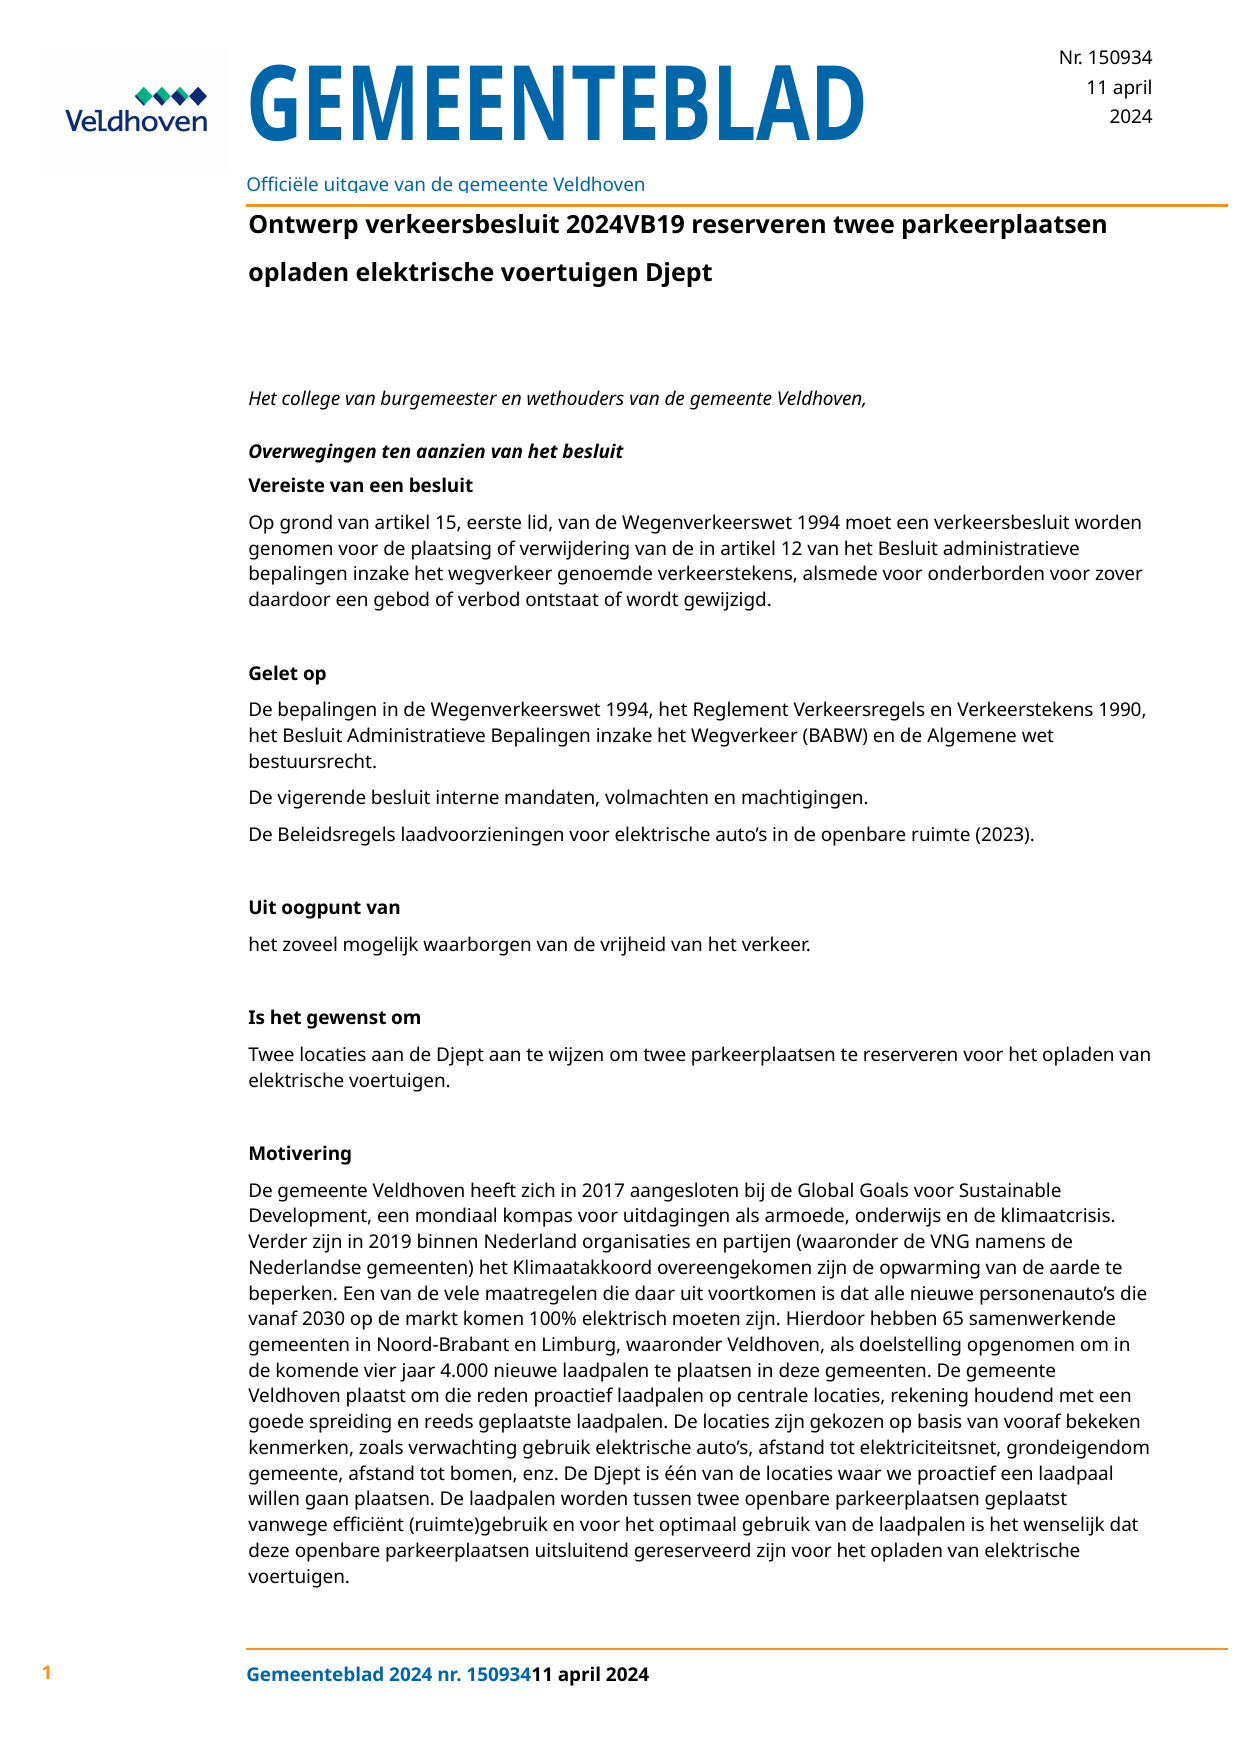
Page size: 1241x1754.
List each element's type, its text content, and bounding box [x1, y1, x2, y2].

picture [41, 47, 231, 172]
text Twee locaties aan de Djept aan te wijzen om twee parkeerplaatsen te reserveren voor het opladen van elektrische voertuigen. [248, 1041, 1152, 1093]
text Overwegingen ten aanzien van het besluit [248, 438, 1152, 464]
text De bepalingen in de Wegenverkeerswet 1994, het Reglement Verkeersregels en Verkeerstekens 1990, het Besluit Administratieve Bepalingen inzake het Wegverkeer (BABW) en de Algemene wet bestuursrecht. [248, 696, 1152, 773]
text De gemeente Veldhoven heeft zich in 2017 aangesloten bij de Global Goals voor Sustainable Development, een mondiaal kompas voor uitdagingen als armoede, onderwijs en de klimaatcrisis. Verder zijn in 2019 binnen Nederland organisaties en partijen (waaronder de VNG namens de Nederlandse gemeenten) het Klimaatakkoord overeengekomen zijn de opwarming van de aarde te beperken. Een van de vele maatregelen die daar uit voortkomen is dat alle nieuwe personenauto’s die vanaf 2030 op de markt komen 100% elektrisch moeten zijn. Hierdoor hebben 65 samenwerkende gemeenten in Noord-Brabant en Limburg, waaronder Veldhoven, als doelstelling opgenomen om in de komende vier jaar 4.000 nieuwe laadpalen te plaatsen in deze gemeenten. De gemeente Veldhoven plaatst om die reden proactief laadpalen op centrale locaties, rekening houdend met een goede spreiding en reeds geplaatste laadpalen. De locaties zijn gekozen op basis van vooraf bekeken kenmerken, zoals verwachting gebruik elektrische auto’s, afstand tot elektriciteitsnet, grondeigendom gemeente, afstand tot bomen, enz. De Djept is één van de locaties waar we proactief een laadpaal willen gaan plaatsen. De laadpalen worden tussen twee openbare parkeerplaatsen geplaatst vanwege efficiënt (ruimte)gebruik en voor het optimaal gebruik van de laadpalen is het wenselijk dat deze openbare parkeerplaatsen uitsluitend gereserveerd zijn voor het opladen van elektrische voertuigen. [248, 1177, 1152, 1588]
text Uit oogpunt van [248, 894, 1152, 920]
text De vigerende besluit interne mandaten, volmachten en machtigingen. [248, 784, 1152, 810]
text Gelet op [248, 660, 1152, 685]
text De Beleidsregels laadvoorzieningen voor elektrische auto’s in de openbare ruimte (2023). [248, 821, 1152, 847]
text het zoveel mogelijk waarborgen van de vrijheid van het verkeer. [248, 931, 1152, 957]
text Het college van burgemeester en wethouders van de gemeente Veldhoven, [248, 386, 1152, 411]
text Is het gewenst om [248, 1004, 1152, 1030]
text Motivering [248, 1140, 1152, 1166]
text Op grond van artikel 15, eerste lid, van de Wegenverkeerswet 1994 moet een verkeersbesluit worden genomen voor de plaatsing of verwijdering van de in artikel 12 van het Besluit administratieve bepalingen inzake het wegverkeer genoemde verkeerstekens, alsmede voor onderborden voor zover daardoor een gebod of verbod ontstaat of wordt gewijzigd. [248, 509, 1152, 612]
text Vereiste van een besluit [248, 472, 1152, 498]
text Ontwerp verkeersbesluit 2024VB19 reserveren twee parkeerplaatsen opladen elektrische voertuigen Djept [248, 207, 1152, 288]
